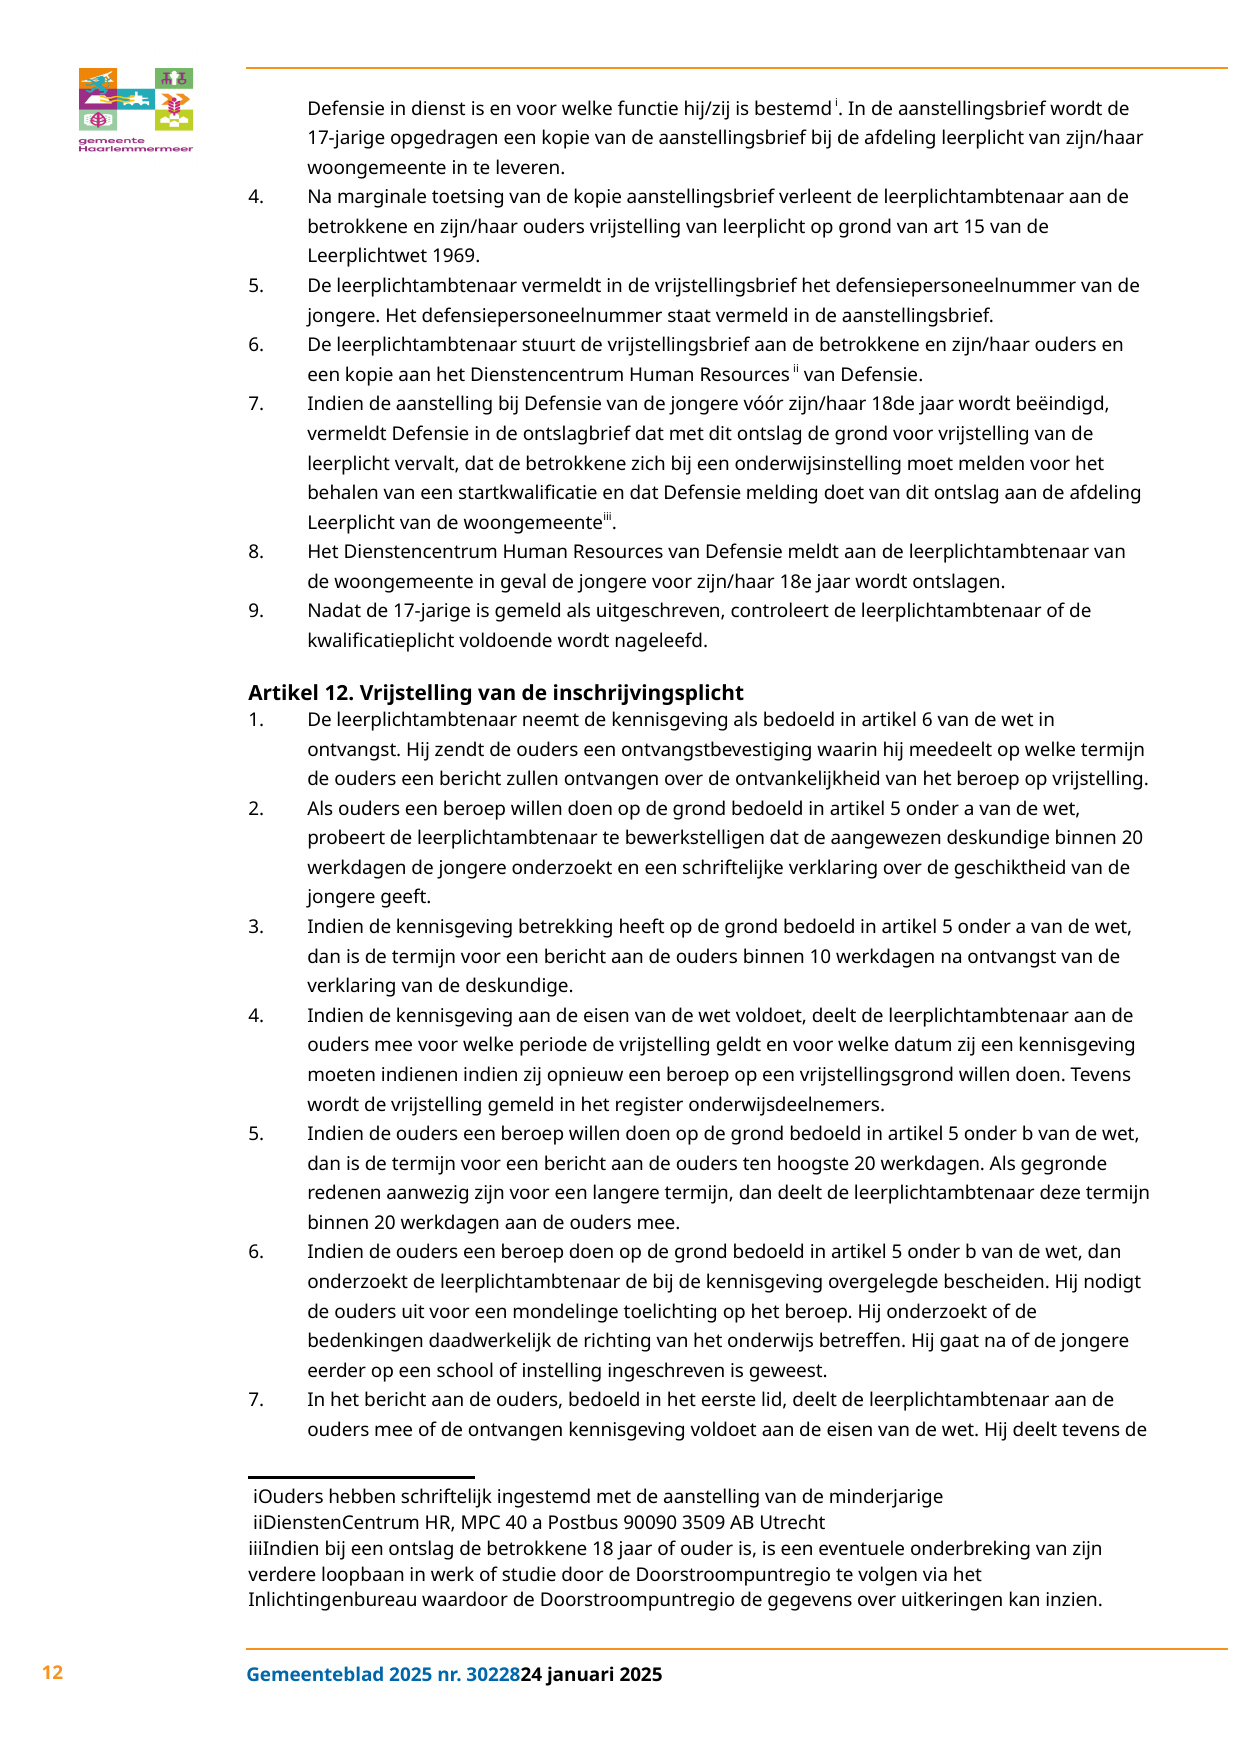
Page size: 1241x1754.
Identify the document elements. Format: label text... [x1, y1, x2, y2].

list Indien de kennisgeving betrekking heeft op de grond bedoeld in artikel 5 onder a van de wet, dan is de termijn voor een bericht aan de ouders binnen 10 werkdagen na ontvangst van de verklaring van de deskundige. [248, 913, 1152, 998]
list Indien de ouders een beroep doen op de grond bedoeld in artikel 5 onder b van de wet, dan onderzoekt de leerplichtambtenaar de bij de kennisgeving overgelegde bescheiden. Hij nodigt de ouders uit voor een mondelinge toelichting op het beroep. Hij onderzoekt of de bedenkingen daadwerkelijk de richting van het onderwijs betreffen. Hij gaat na of de jongere eerder op een school of instelling ingeschreven is geweest. [248, 1239, 1152, 1383]
list De leerplichtambtenaar vermeldt in de vrijstellingsbrief het defensiepersoneelnummer van de jongere. Het defensiepersoneelnummer staat vermeld in de aanstellingsbrief. [248, 272, 1152, 328]
list Ouders hebben schriftelijk ingestemd met de aanstelling van de minderjarige [248, 1483, 1152, 1509]
list In het bericht aan de ouders, bedoeld in het eerste lid, deelt de leerplichtambtenaar aan de ouders mee of de ontvangen kennisgeving voldoet aan de eisen van de wet. Hij deelt tevens de [248, 1387, 1152, 1442]
list Indien de kennisgeving aan de eisen van de wet voldoet, deelt de leerplichtambtenaar aan de ouders mee voor welke periode de vrijstelling geldt en voor welke datum zij een kennisgeving moeten indienen indien zij opnieuw een beroep op een vrijstellingsgrond willen doen. Tevens wordt de vrijstelling gemeld in het register onderwijsdeelnemers. [248, 1002, 1152, 1116]
list Nadat de 17-jarige is gemeld als uitgeschreven, controleert de leerplichtambtenaar of de kwalificatieplicht voldoende wordt nageleefd. [248, 598, 1152, 653]
list Indien de ouders een beroep willen doen op de grond bedoeld in artikel 5 onder b van de wet, dan is de termijn voor een bericht aan de ouders ten hoogste 20 werkdagen. Als gegronde redenen aanwezig zijn voor een langere termijn, dan deelt de leerplichtambtenaar deze termijn binnen 20 werkdagen aan de ouders mee. [248, 1120, 1152, 1235]
list De leerplichtambtenaar stuurt de vrijstellingsbrief aan de betrokkene en zijn/haar ouders en een kopie aan het Dienstencentrum Human Resources van Defensie. [248, 331, 1152, 387]
list De leerplichtambtenaar neemt de kennisgeving als bedoeld in artikel 6 van de wet in ontvangst. Hij zendt de ouders een ontvangstbevestiging waarin hij meedeelt op welke termijn de ouders een bericht zullen ontvangen over de ontvankelijkheid van het beroep op vrijstelling. [248, 706, 1152, 791]
text Artikel 12. Vrijstelling van de inschrijvingsplicht [248, 678, 1152, 706]
list Defensie in dienst is en voor welke functie hij/zij is bestemd. In de aanstellingsbrief wordt de 17-jarige opgedragen een kopie van de aanstellingsbrief bij de afdeling leerplicht van zijn/haar woongemeente in te leveren. [248, 95, 1152, 180]
list Indien bij een ontslag de betrokkene 18 jaar of ouder is, is een eventuele onderbreking van zijn verdere loopbaan in werk of studie door de Doorstroompuntregio te volgen via het Inlichtingenbureau waardoor de Doorstroompuntregio de gegevens over uitkeringen kan inzien. [248, 1535, 1152, 1612]
list Het Dienstencentrum Human Resources van Defensie meldt aan de leerplichtambtenaar van de woongemeente in geval de jongere voor zijn/haar 18e jaar wordt ontslagen. [248, 538, 1152, 594]
list DienstenCentrum HR, MPC 40 a Postbus 90090 3509 AB Utrecht [248, 1509, 1152, 1535]
list Indien de aanstelling bij Defensie van de jongere vóór zijn/haar 18de jaar wordt beëindigd, vermeldt Defensie in de ontslagbrief dat met dit ontslag de grond voor vrijstelling van de leerplicht vervalt, dat de betrokkene zich bij een onderwijsinstelling moet melden voor het behalen van een startkwalificatie en dat Defensie melding doet van dit ontslag aan de afdeling Leerplicht van de woongemeente. [248, 391, 1152, 535]
picture [41, 47, 231, 172]
list Na marginale toetsing van de kopie aanstellingsbrief verleent de leerplichtambtenaar aan de betrokkene en zijn/haar ouders vrijstelling van leerplicht op grond van art 15 van de Leerplichtwet 1969. [248, 183, 1152, 268]
list Als ouders een beroep willen doen op de grond bedoeld in artikel 5 onder a van de wet, probeert de leerplichtambtenaar te bewerkstelligen dat de aangewezen deskundige binnen 20 werkdagen de jongere onderzoekt en een schriftelijke verklaring over de geschiktheid van de jongere geeft. [248, 795, 1152, 909]
